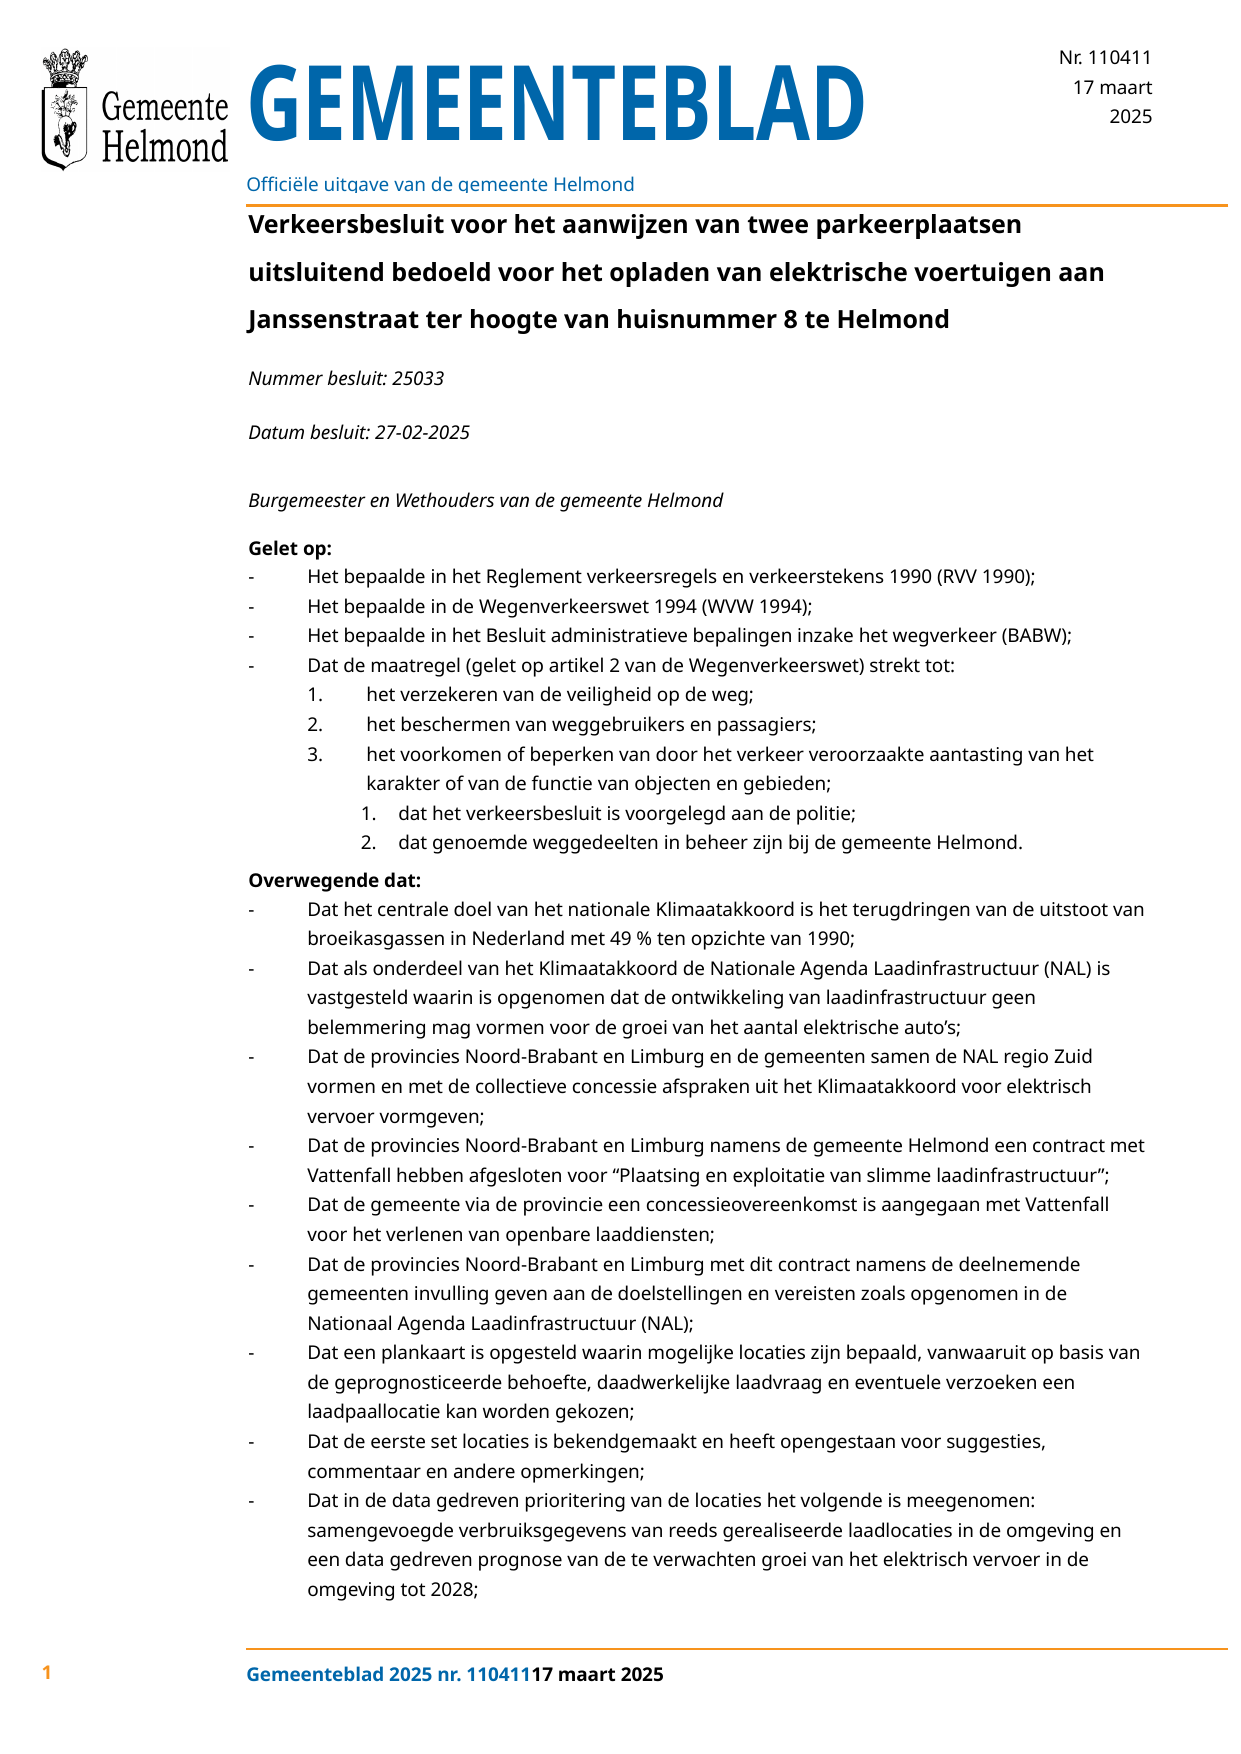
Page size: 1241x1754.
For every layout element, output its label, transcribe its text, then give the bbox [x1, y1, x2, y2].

list Dat het centrale doel van het nationale Klimaatakkoord is het terugdringen van de uitstoot van broeikasgassen in Nederland met 49 % ten opzichte van 1990; [248, 896, 1152, 951]
list Het bepaalde in het Reglement verkeersregels en verkeerstekens 1990 (RVV 1990); [248, 563, 1152, 589]
list Dat in de data gedreven prioritering van de locaties het volgende is meegenomen: samengevoegde verbruiksgegevens van reeds gerealiseerde laadlocaties in de omgeving en een data gedreven prognose van de te verwachten groei van het elektrisch vervoer in de omgeving tot 2028; [248, 1487, 1152, 1602]
list dat genoemde weggedeelten in beheer zijn bij de gemeente Helmond. [361, 829, 1152, 855]
list Dat de maatregel (gelet op artikel 2 van de Wegenverkeerswet) strekt tot: [248, 652, 1152, 678]
text Burgemeester en Wethouders van de gemeente Helmond [248, 487, 1152, 513]
list Dat de provincies Noord-Brabant en Limburg namens de gemeente Helmond een contract met Vattenfall hebben afgesloten voor “Plaatsing en exploitatie van slimme laadinfrastructuur”; [248, 1132, 1152, 1188]
list Het bepaalde in de Wegenverkeerswet 1994 (WVW 1994); [248, 593, 1152, 618]
list Dat als onderdeel van het Klimaatakkoord de Nationale Agenda Laadinfrastructuur (NAL) is vastgesteld waarin is opgenomen dat de ontwikkeling van laadinfrastructuur geen belemmering mag vormen voor de groei van het aantal elektrische auto’s; [248, 955, 1152, 1040]
picture [41, 47, 231, 172]
text Datum besluit: 27-02-2025 [248, 419, 1152, 445]
list dat het verkeersbesluit is voorgelegd aan de politie; [361, 800, 1152, 826]
list Het bepaalde in het Besluit administratieve bepalingen inzake het wegverkeer (BABW); [248, 622, 1152, 648]
list het voorkomen of beperken van door het verkeer veroorzaakte aantasting van het karakter of van de functie van objecten en gebieden; [307, 741, 1152, 796]
text Gelet op: [248, 535, 1152, 561]
list Dat de eerste set locaties is bekendgemaakt en heeft opengestaan voor suggesties, commentaar en andere opmerkingen; [248, 1428, 1152, 1483]
list Dat de provincies Noord-Brabant en Limburg met dit contract namens de deelnemende gemeenten invulling geven aan de doelstellingen en vereisten zoals opgenomen in de Nationaal Agenda Laadinfrastructuur (NAL); [248, 1251, 1152, 1336]
text Nummer besluit: 25033 [248, 366, 1152, 391]
list Dat de gemeente via de provincie een concessieovereenkomst is aangegaan met Vattenfall voor het verlenen van openbare laaddiensten; [248, 1192, 1152, 1247]
list het verzekeren van de veiligheid op de weg; [307, 682, 1152, 707]
list Dat de provincies Noord-Brabant en Limburg en de gemeenten samen de NAL regio Zuid vormen en met de collectieve concessie afspraken uit het Klimaatakkoord voor elektrisch vervoer vormgeven; [248, 1044, 1152, 1128]
list het beschermen van weggebruikers en passagiers; [307, 711, 1152, 737]
text Overwegende dat: [248, 867, 1152, 893]
list Dat een plankaart is opgesteld waarin mogelijke locaties zijn bepaald, vanwaaruit op basis van de geprognosticeerde behoefte, daadwerkelijke laadvraag en eventuele verzoeken een laadpaallocatie kan worden gekozen; [248, 1339, 1152, 1424]
text Verkeersbesluit voor het aanwijzen van twee parkeerplaatsen uitsluitend bedoeld voor het opladen van elektrische voertuigen aan Janssenstraat ter hoogte van huisnummer 8 te Helmond [248, 207, 1152, 336]
